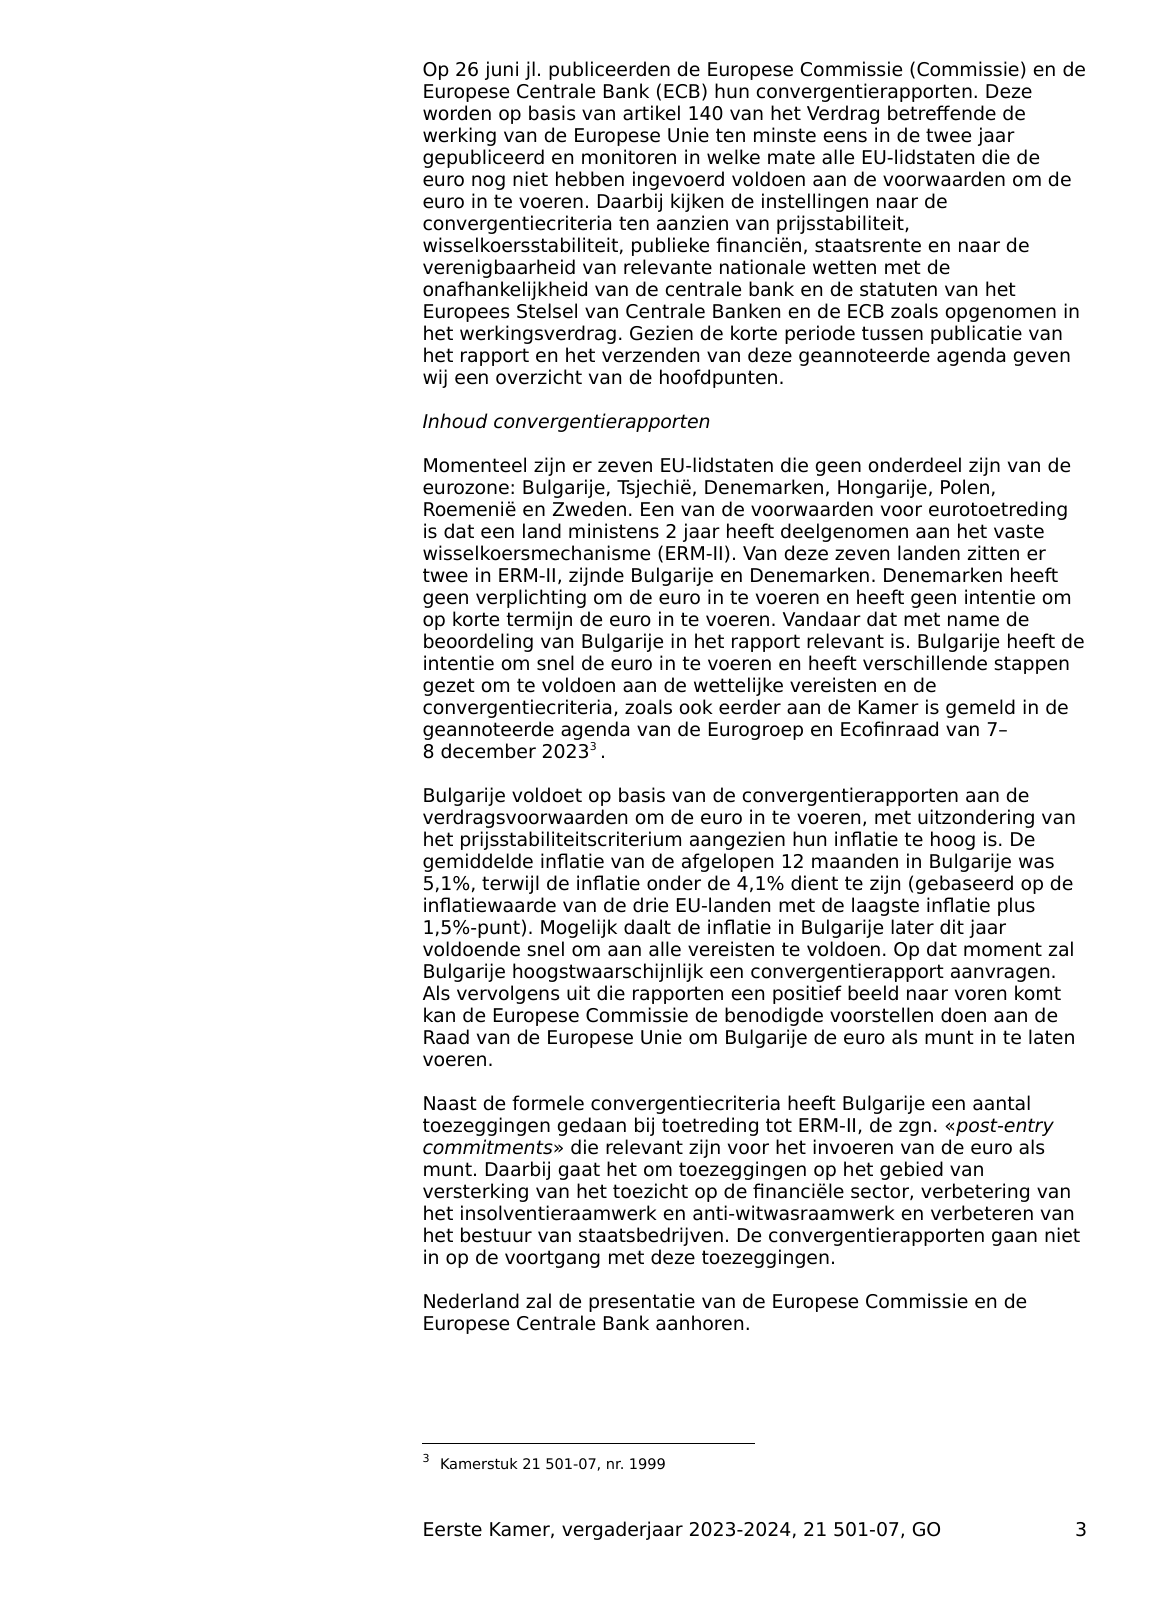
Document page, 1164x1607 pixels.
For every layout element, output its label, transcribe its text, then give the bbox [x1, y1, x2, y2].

text Kamerstuk 21 501-07, nr. 1999 [422, 1452, 1087, 1474]
text Bulgarije voldoet op basis van de convergentierapporten aan de verdragsvoorwaarden om de euro in te voeren, met uitzondering van het prijsstabiliteitscriterium aangezien hun inflatie te hoog is. De gemiddelde inflatie van de afgelopen 12 maanden in Bulgarije was 5,1%, terwijl de inflatie onder de 4,1% dient te zijn (gebaseerd op de inflatiewaarde van de drie EU-landen met de laagste inflatie plus 1,5%-punt). Mogelijk daalt de inflatie in Bulgarije later dit jaar voldoende snel om aan alle vereisten te voldoen. Op dat moment zal Bulgarije hoogstwaarschijnlijk een convergentierapport aanvragen. Als vervolgens uit die rapporten een positief beeld naar voren komt kan de Europese Commissie de benodigde voorstellen doen aan de Raad van de Europese Unie om Bulgarije de euro als munt in te laten voeren. [422, 785, 1087, 1071]
subtitle Inhoud convergentierapporten [422, 411, 1087, 433]
text Momenteel zijn er zeven EU-lidstaten die geen onderdeel zijn van de eurozone: Bulgarije, Tsjechië, Denemarken, Hongarije, Polen, Roemenië en Zweden. Een van de voorwaarden voor eurotoetreding is dat een land ministens 2 jaar heeft deelgenomen aan het vaste wisselkoersmechanisme (ERM-II). Van deze zeven landen zitten er twee in ERM-II, zijnde Bulgarije en Denemarken. Denemarken heeft geen verplichting om de euro in te voeren en heeft geen intentie om op korte termijn de euro in te voeren. Vandaar dat met name de beoordeling van Bulgarije in het rapport relevant is. Bulgarije heeft de intentie om snel de euro in te voeren en heeft verschillende stappen gezet om te voldoen aan de wettelijke vereisten en de convergentiecriteria, zoals ook eerder aan de Kamer is gemeld in de geannoteerde agenda van de Eurogroep en Ecofinraad van 7–8 december 2023. [422, 455, 1087, 763]
text Op 26 juni jl. publiceerden de Europese Commissie (Commissie) en de Europese Centrale Bank (ECB) hun convergentierapporten. Deze worden op basis van artikel 140 van het Verdrag betreffende de werking van de Europese Unie ten minste eens in de twee jaar gepubliceerd en monitoren in welke mate alle EU-lidstaten die de euro nog niet hebben ingevoerd voldoen aan de voorwaarden om de euro in te voeren. Daarbij kijken de instellingen naar de convergentiecriteria ten aanzien van prijsstabiliteit, wisselkoersstabiliteit, publieke financiën, staatsrente en naar de verenigbaarheid van relevante nationale wetten met de onafhankelijkheid van de centrale bank en de statuten van het Europees Stelsel van Centrale Banken en de ECB zoals opgenomen in het werkingsverdrag. Gezien de korte periode tussen publicatie van het rapport en het verzenden van deze geannoteerde agenda geven wij een overzicht van de hoofdpunten. [422, 59, 1087, 389]
text Nederland zal de presentatie van de Europese Commissie en de Europese Centrale Bank aanhoren. [422, 1291, 1087, 1335]
text Naast de formele convergentiecriteria heeft Bulgarije een aantal toezeggingen gedaan bij toetreding tot ERM-II, de zgn. «post-entry commitments» die relevant zijn voor het invoeren van de euro als munt. Daarbij gaat het om toezeggingen op het gebied van versterking van het toezicht op de financiële sector, verbetering van het insolventieraamwerk en anti-witwasraamwerk en verbeteren van het bestuur van staatsbedrijven. De convergentierapporten gaan niet in op de voortgang met deze toezeggingen. [422, 1093, 1087, 1269]
